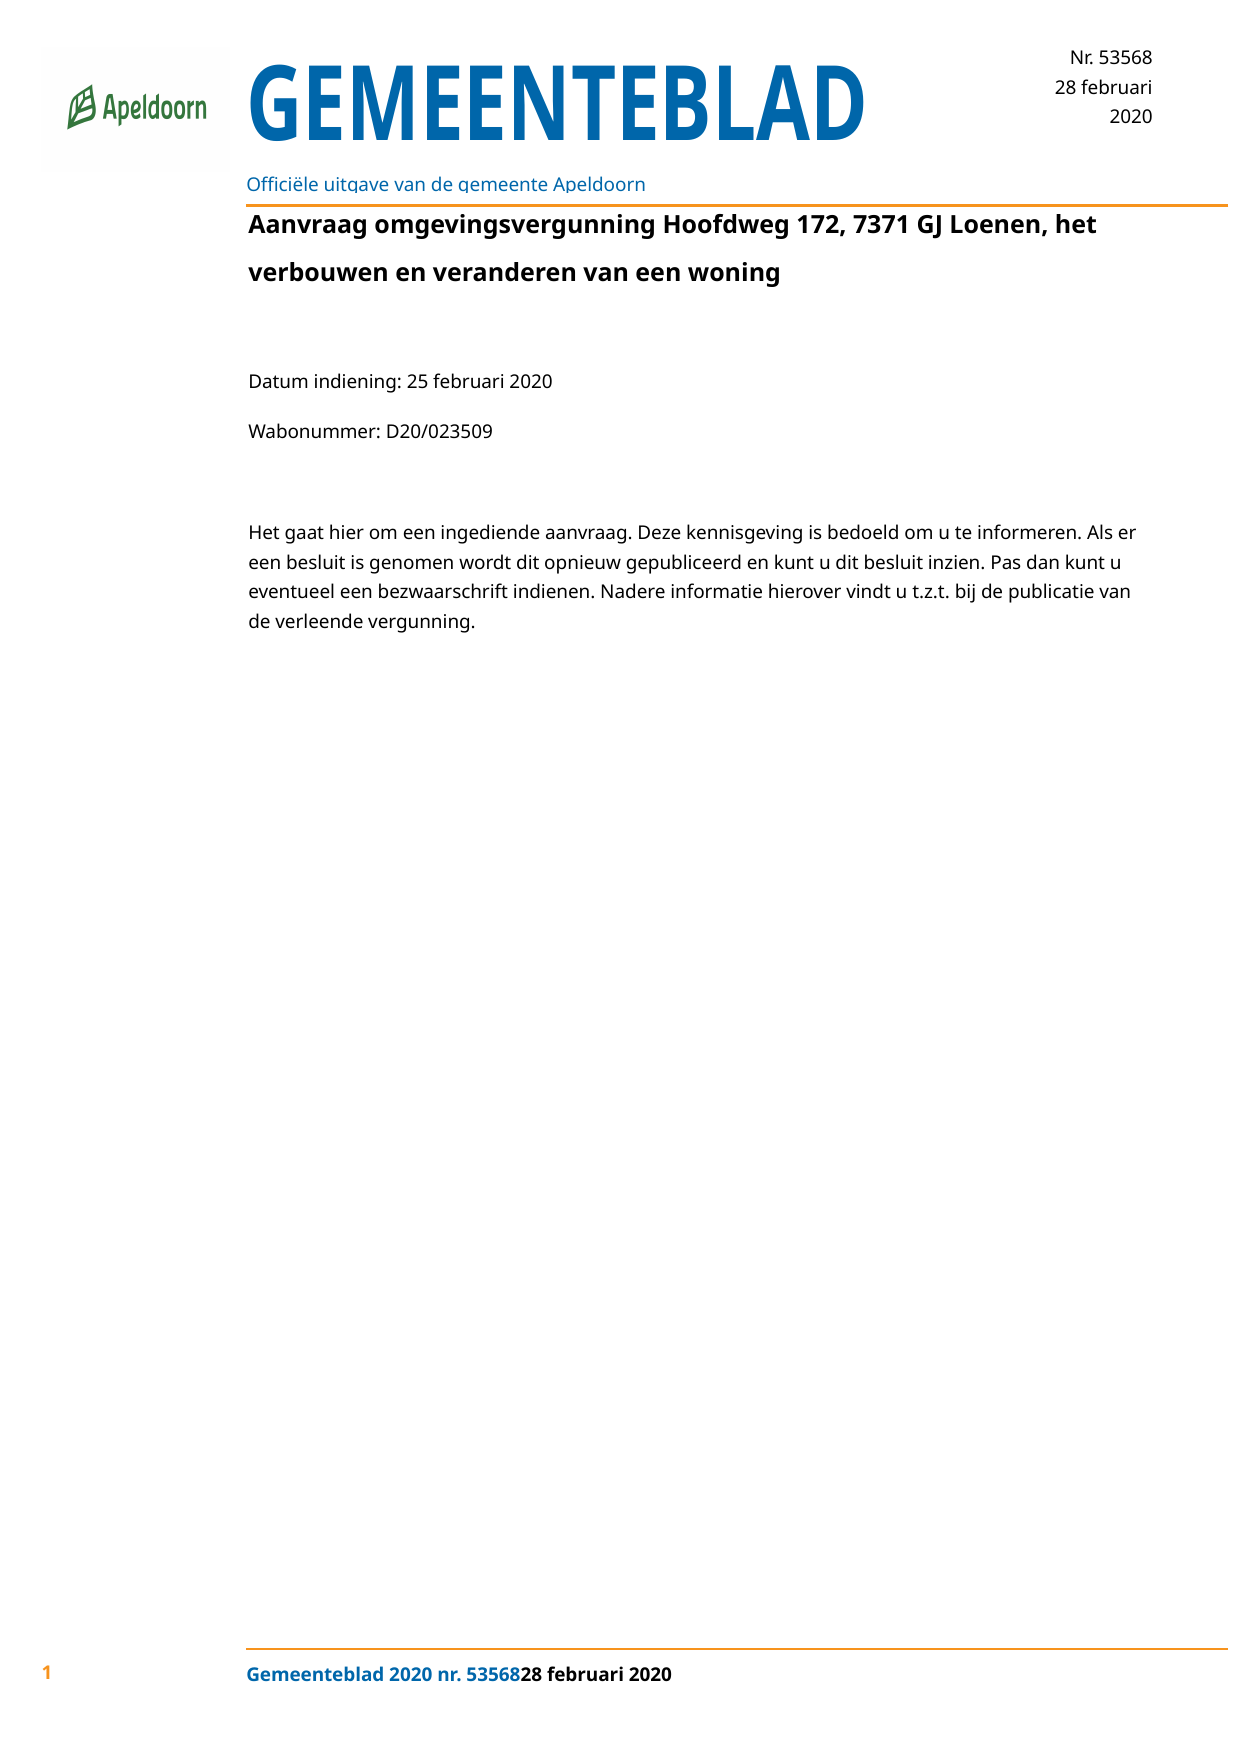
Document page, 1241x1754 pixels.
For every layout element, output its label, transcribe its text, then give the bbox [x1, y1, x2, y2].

text Het gaat hier om een ingediende aanvraag. Deze kennisgeving is bedoeld om u te informeren. Als er een besluit is genomen wordt dit opnieuw gepubliceerd en kunt u dit besluit inzien. Pas dan kunt u eventueel een bezwaarschrift indienen. Nadere informatie hierover vindt u t.z.t. bij de publicatie van de verleende vergunning. [248, 519, 1152, 634]
text Aanvraag omgevingsvergunning Hoofdweg 172, 7371 GJ Loenen, het verbouwen en veranderen van een woning [248, 207, 1152, 288]
text Wabonummer: D20/023509 [248, 419, 1152, 444]
picture [41, 47, 231, 172]
text Datum indiening: 25 februari 2020 [248, 368, 1152, 394]
